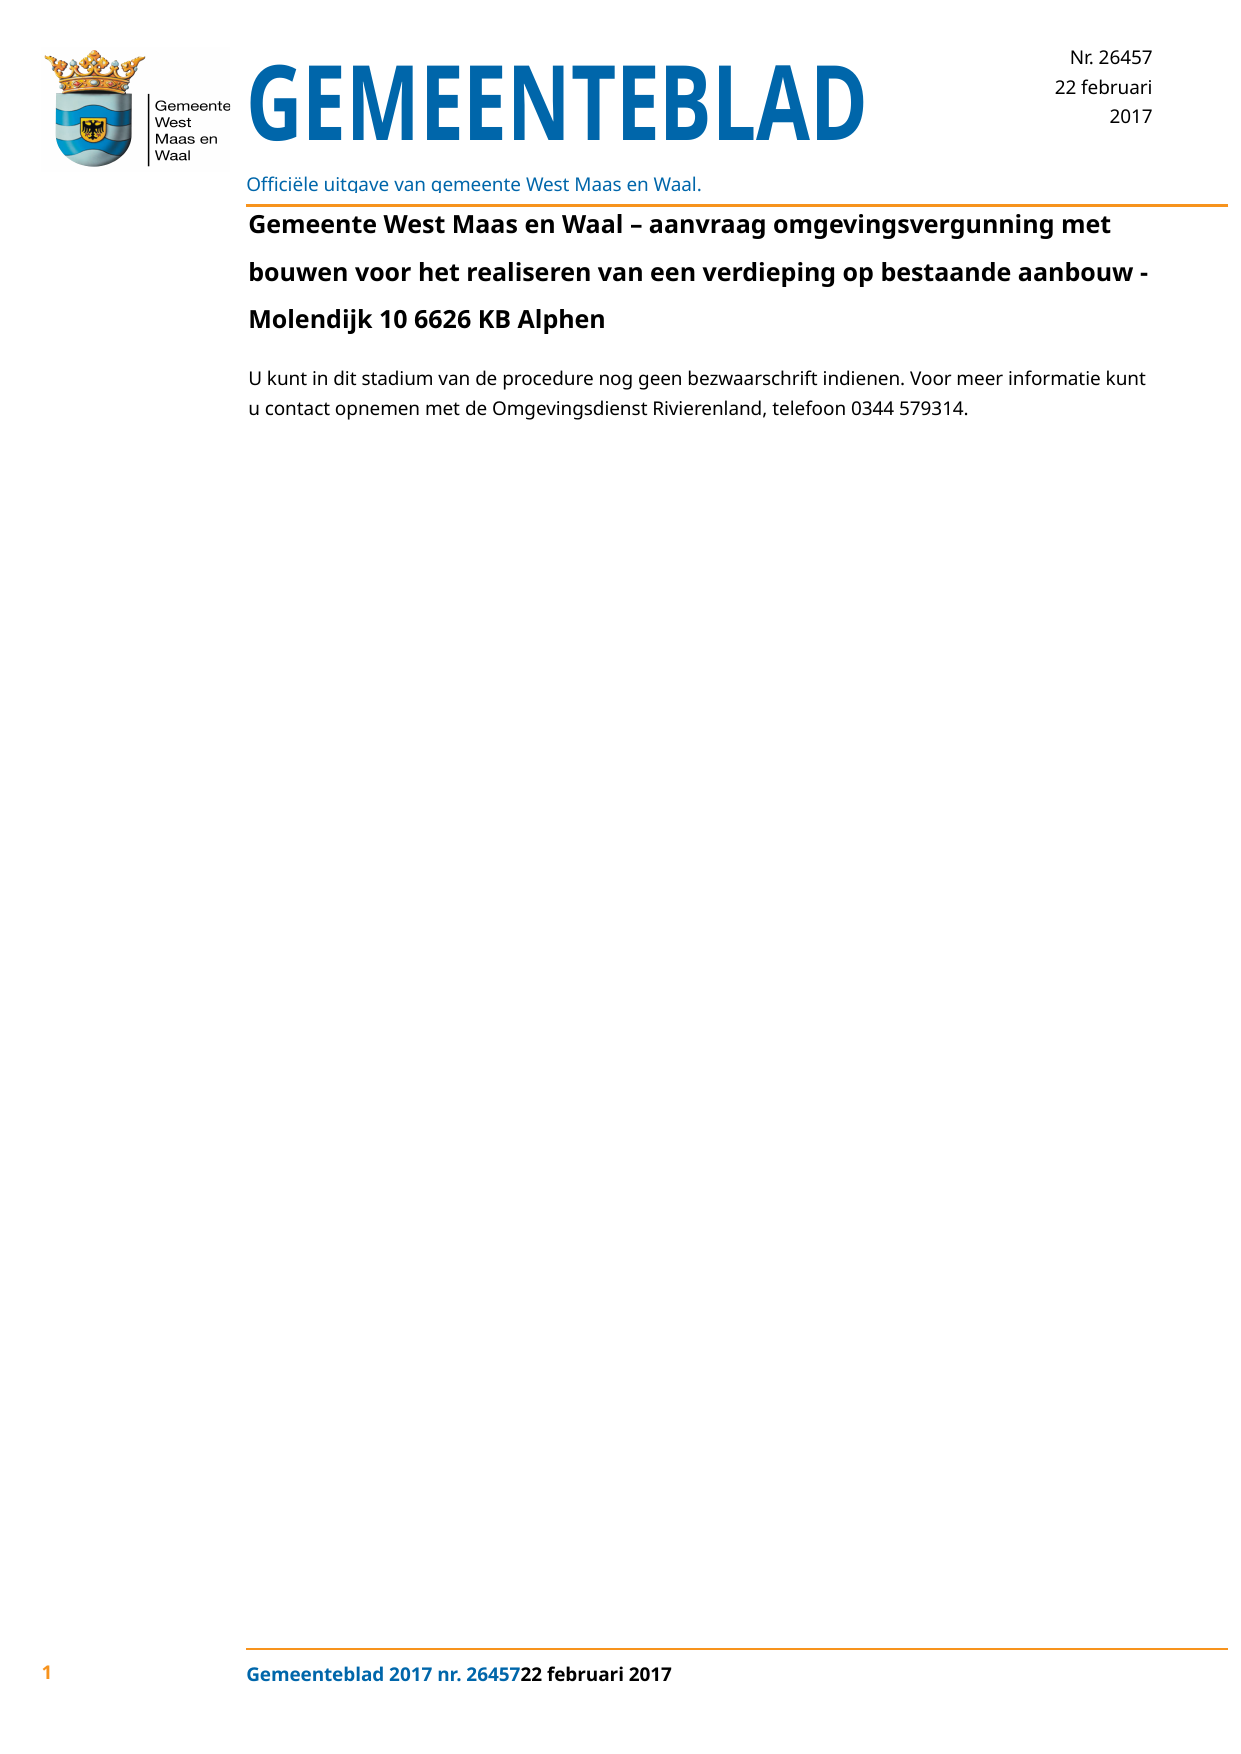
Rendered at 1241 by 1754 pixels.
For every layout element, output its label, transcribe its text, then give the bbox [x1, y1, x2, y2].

text U kunt in dit stadium van de procedure nog geen bezwaarschrift indienen. Voor meer informatie kunt u contact opnemen met de Omgevingsdienst Rivierenland, telefoon 0344 579314. [248, 366, 1152, 421]
text Gemeente West Maas en Waal – aanvraag omgevingsvergunning met bouwen voor het realiseren van een verdieping op bestaande aanbouw - Molendijk 10 6626 KB Alphen [248, 207, 1152, 336]
picture [41, 47, 231, 172]
